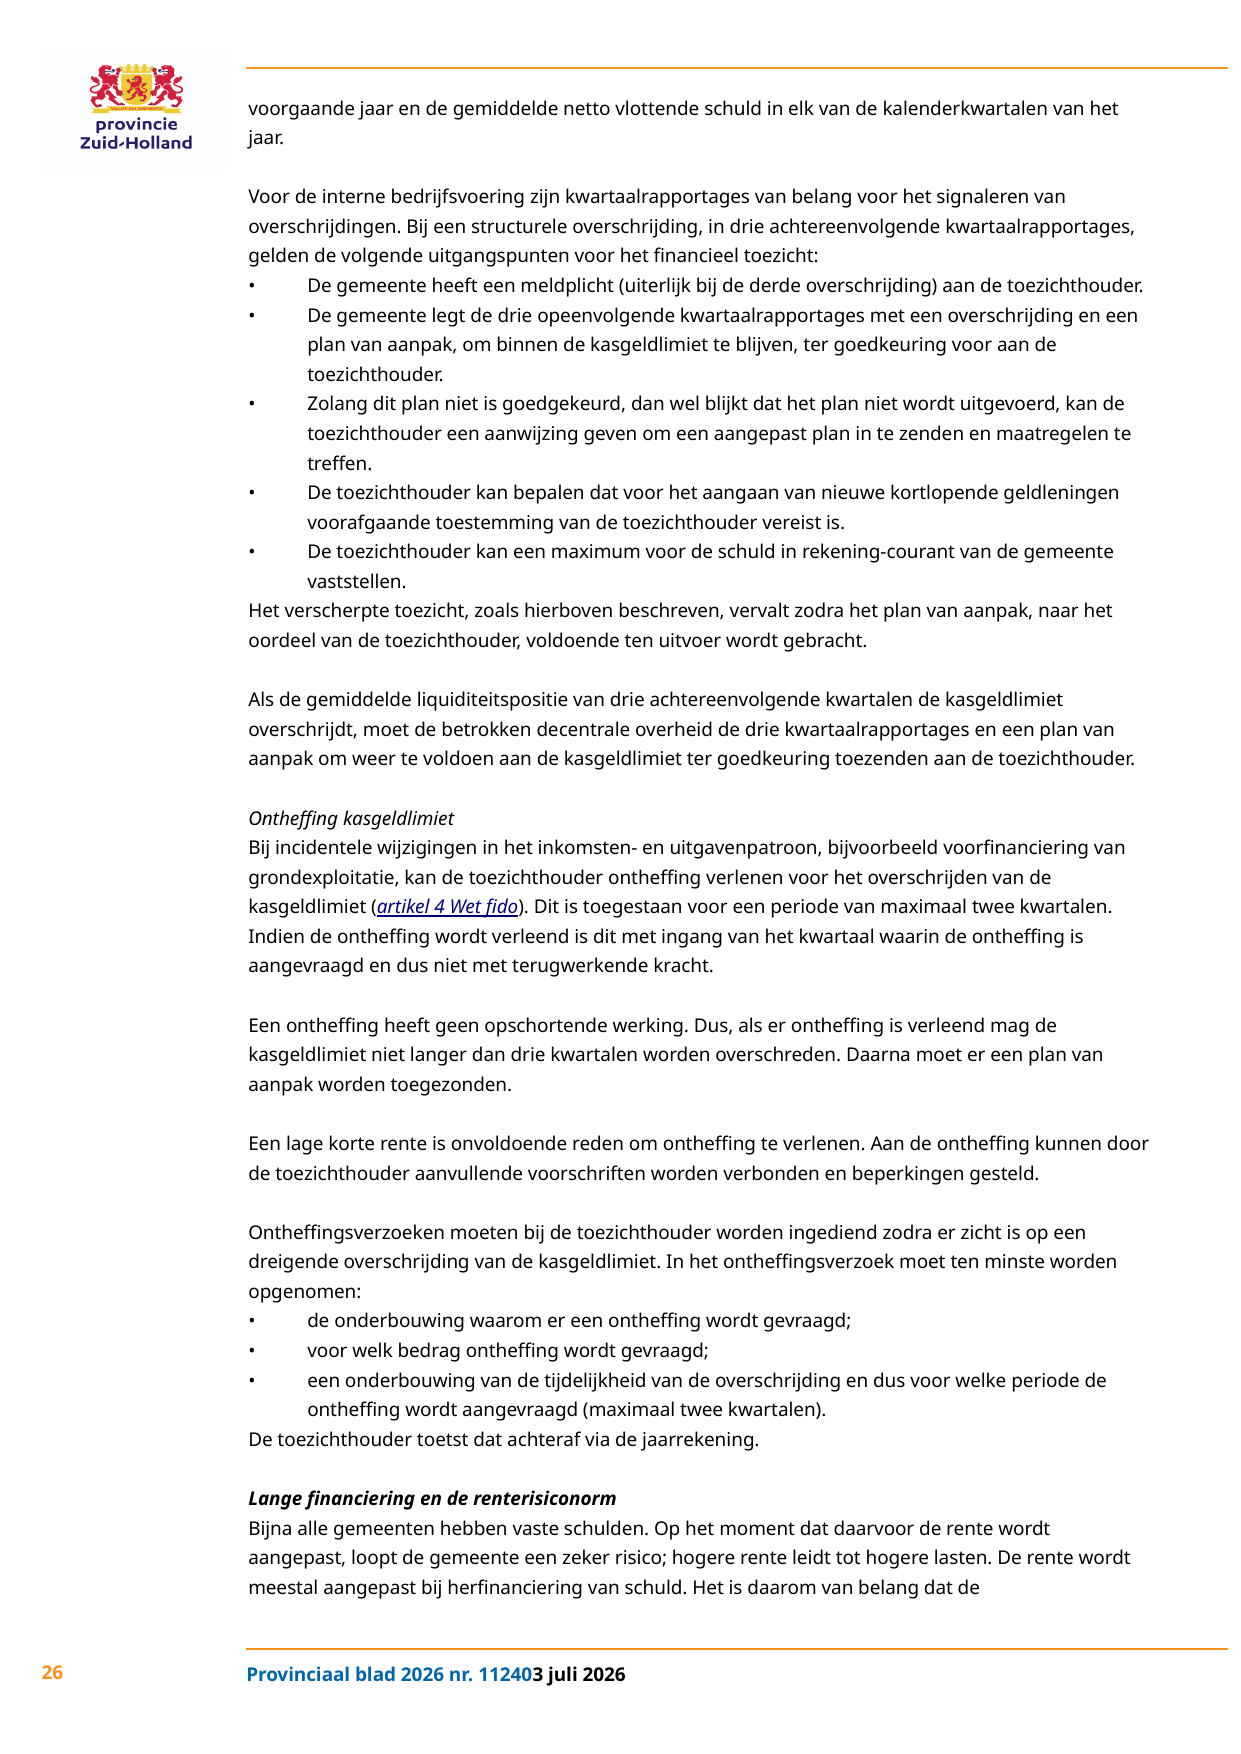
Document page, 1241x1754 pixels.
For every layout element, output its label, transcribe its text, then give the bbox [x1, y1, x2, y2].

text Het verscherpte toezicht, zoals hierboven beschreven, vervalt zodra het plan van aanpak, naar het oordeel van de toezichthouder, voldoende ten uitvoer wordt gebracht. [248, 598, 1152, 653]
text Lange financiering en de renterisiconorm [248, 1485, 1152, 1511]
text Een lage korte rente is onvoldoende reden om ontheffing te verlenen. Aan de ontheffing kunnen door de toezichthouder aanvullende voorschriften worden verbonden en beperkingen gesteld. [248, 1130, 1152, 1186]
list De toezichthouder kan bepalen dat voor het aangaan van nieuwe kortlopende geldleningen voorafgaande toestemming van de toezichthouder vereist is. [248, 479, 1152, 535]
text voorgaande jaar en de gemiddelde netto vlottende schuld in elk van de kalenderkwartalen van het jaar. [248, 95, 1152, 150]
text Als de gemiddelde liquiditeitspositie van drie achtereenvolgende kwartalen de kasgeldlimiet overschrijdt, moet de betrokken decentrale overheid de drie kwartaalrapportages en een plan van aanpak om weer te voldoen aan de kasgeldlimiet ter goedkeuring toezenden aan de toezichthouder. [248, 686, 1152, 771]
list Zolang dit plan niet is goedgekeurd, dan wel blijkt dat het plan niet wordt uitgevoerd, kan de toezichthouder een aanwijzing geven om een aangepast plan in te zenden en maatregelen te treffen. [248, 391, 1152, 476]
text Een ontheffing heeft geen opschortende werking. Dus, als er ontheffing is verleend mag de kasgeldlimiet niet langer dan drie kwartalen worden overschreden. Daarna moet er een plan van aanpak worden toegezonden. [248, 1012, 1152, 1097]
list een onderbouwing van de tijdelijkheid van de overschrijding en dus voor welke periode de ontheffing wordt aangevraagd (maximaal twee kwartalen). [248, 1367, 1152, 1422]
text Ontheffingsverzoeken moeten bij de toezichthouder worden ingediend zodra er zicht is op een dreigende overschrijding van de kasgeldlimiet. In het ontheffingsverzoek moet ten minste worden opgenomen: [248, 1219, 1152, 1304]
list De toezichthouder kan een maximum voor de schuld in rekening-courant van de gemeente vaststellen. [248, 538, 1152, 594]
text Bijna alle gemeenten hebben vaste schulden. Op het moment dat daarvoor de rente wordt aangepast, loopt de gemeente een zeker risico; hogere rente leidt tot hogere lasten. De rente wordt meestal aangepast bij herfinanciering van schuld. Het is daarom van belang dat de [248, 1515, 1152, 1600]
list De gemeente legt de drie opeenvolgende kwartaalrapportages met een overschrijding en een plan van aanpak, om binnen de kasgeldlimiet te blijven, ter goedkeuring voor aan de toezichthouder. [248, 302, 1152, 387]
text Bij incidentele wijzigingen in het inkomsten- en uitgavenpatroon, bijvoorbeeld voorfinanciering van grondexploitatie, kan de toezichthouder ontheffing verlenen voor het overschrijden van de kasgeldlimiet (artikel 4 Wet fido). Dit is toegestaan voor een periode van maximaal twee kwartalen. Indien de ontheffing wordt verleend is dit met ingang van het kwartaal waarin de ontheffing is aangevraagd en dus niet met terugwerkende kracht. [248, 834, 1152, 978]
text Ontheffing kasgeldlimiet [248, 805, 1152, 831]
list De gemeente heeft een meldplicht (uiterlijk bij de derde overschrijding) aan de toezichthouder. [248, 272, 1152, 298]
list voor welk bedrag ontheffing wordt gevraagd; [248, 1337, 1152, 1363]
picture [41, 47, 231, 172]
text Voor de interne bedrijfsvoering zijn kwartaalrapportages van belang voor het signaleren van overschrijdingen. Bij een structurele overschrijding, in drie achtereenvolgende kwartaalrapportages, gelden de volgende uitgangspunten voor het financieel toezicht: [248, 183, 1152, 268]
list de onderbouwing waarom er een ontheffing wordt gevraagd; [248, 1308, 1152, 1333]
text De toezichthouder toetst dat achteraf via de jaarrekening. [248, 1426, 1152, 1452]
